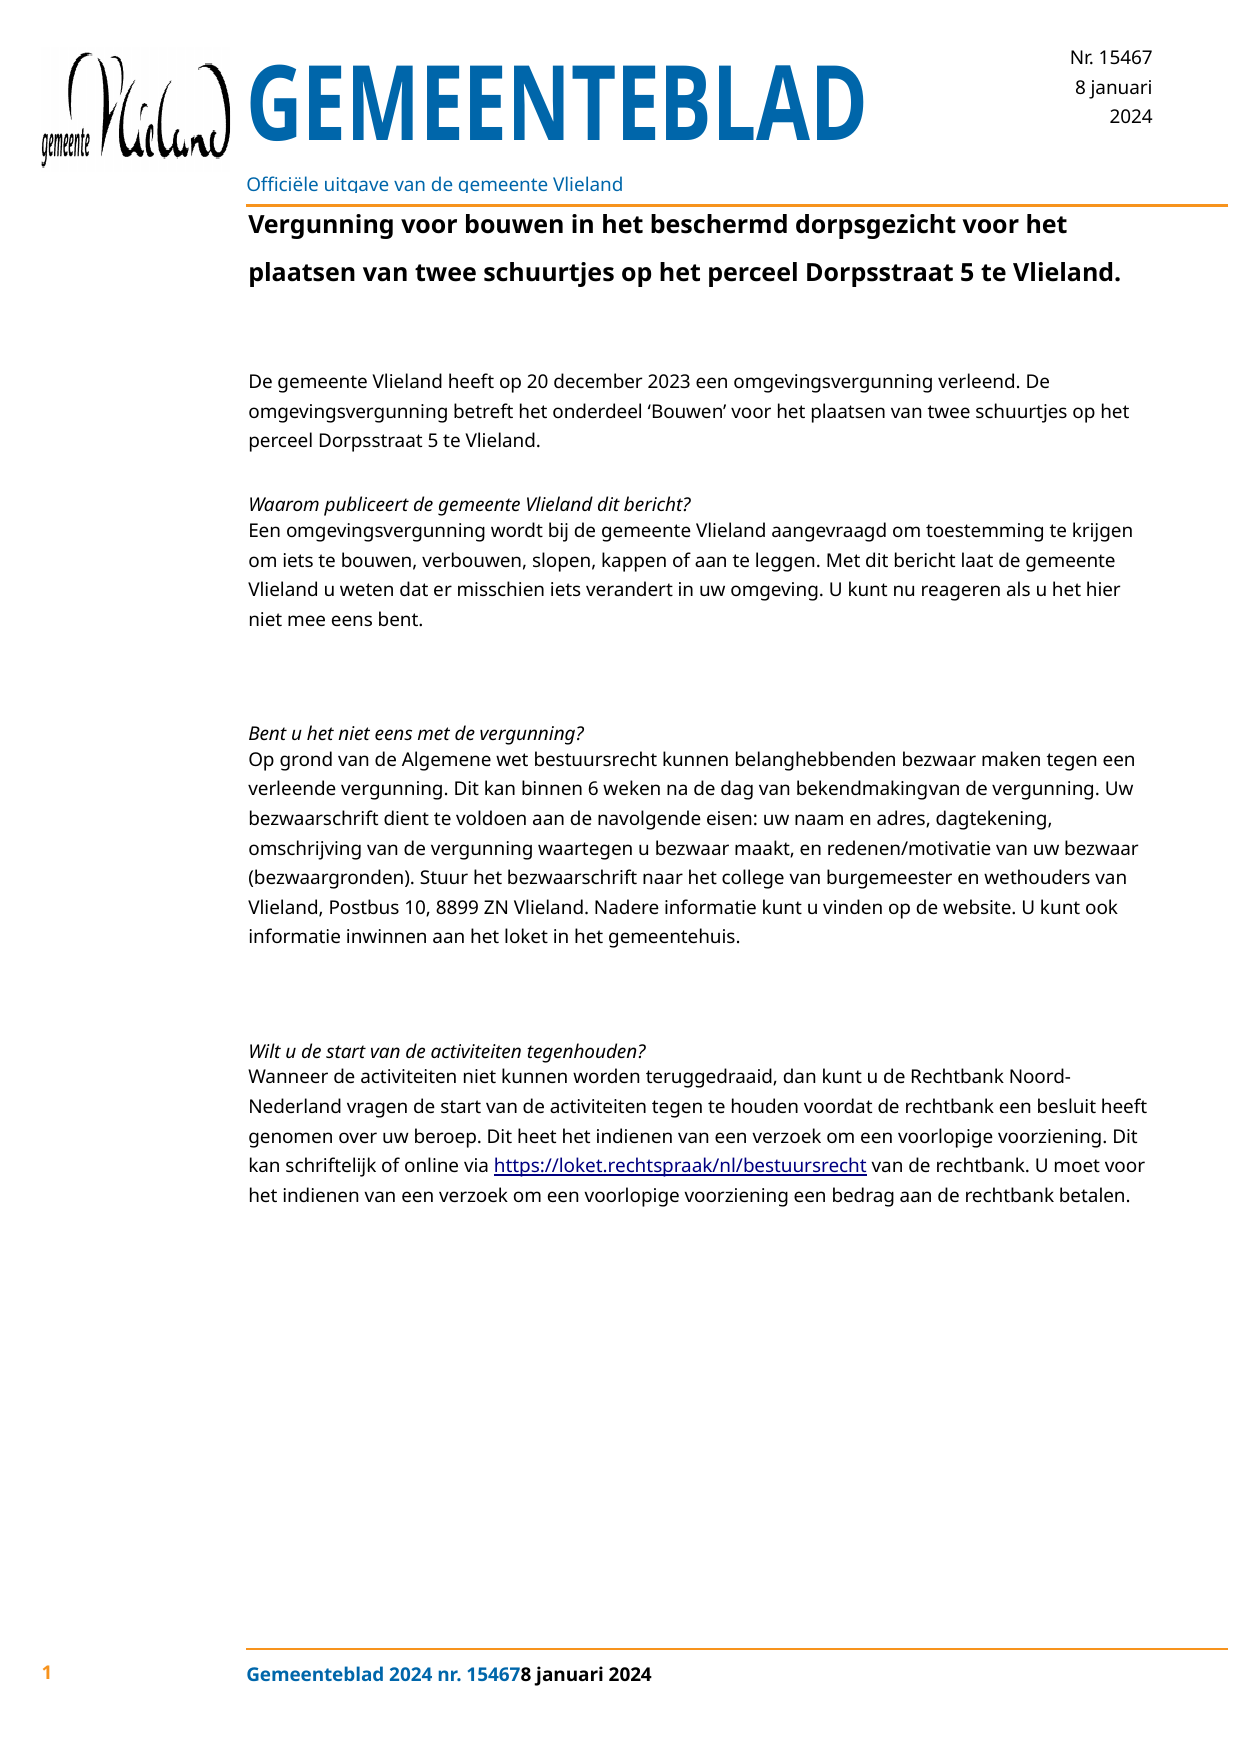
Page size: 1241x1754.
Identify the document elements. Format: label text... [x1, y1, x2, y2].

text Vergunning voor bouwen in het beschermd dorpsgezicht voor het plaatsen van twee schuurtjes op het perceel Dorpsstraat 5 te Vlieland. [248, 207, 1152, 288]
text De gemeente Vlieland heeft op 20 december 2023 een omgevingsvergunning verleend. De omgevingsvergunning betreft het onderdeel ‘Bouwen’ voor het plaatsen van twee schuurtjes op het perceel Dorpsstraat 5 te Vlieland. [248, 368, 1152, 453]
text Wanneer de activiteiten niet kunnen worden teruggedraaid, dan kunt u de Rechtbank Noord-Nederland vragen de start van de activiteiten tegen te houden voordat de rechtbank een besluit heeft genomen over uw beroep. Dit heet het indienen van een verzoek om een voorlopige voorziening. Dit kan schriftelijk of online via https://loket.rechtspraak/nl/bestuursrecht van de rechtbank. U moet voor het indienen van een verzoek om een voorlopige voorziening een bedrag aan de rechtbank betalen. [248, 1064, 1152, 1208]
text Wilt u de start van de activiteiten tegenhouden? [248, 1038, 1152, 1064]
text Bent u het niet eens met de vergunning? [248, 720, 1152, 746]
text Waarom publiceert de gemeente Vlieland dit bericht? [248, 491, 1152, 517]
picture [41, 47, 231, 172]
text Op grond van de Algemene wet bestuursrecht kunnen belanghebbenden bezwaar maken tegen een verleende vergunning. Dit kan binnen 6 weken na de dag van bekendmakingvan de vergunning. Uw bezwaarschrift dient te voldoen aan de navolgende eisen: uw naam en adres, dagtekening, omschrijving van de vergunning waartegen u bezwaar maakt, en redenen/motivatie van uw bezwaar (bezwaargronden). Stuur het bezwaarschrift naar het college van burgemeester en wethouders van Vlieland, Postbus 10, 8899 ZN Vlieland. Nadere informatie kunt u vinden op de website. U kunt ook informatie inwinnen aan het loket in het gemeentehuis. [248, 746, 1152, 949]
text Een omgevingsvergunning wordt bij de gemeente Vlieland aangevraagd om toestemming te krijgen om iets te bouwen, verbouwen, slopen, kappen of aan te leggen. Met dit bericht laat de gemeente Vlieland u weten dat er misschien iets verandert in uw omgeving. U kunt nu reageren als u het hier niet mee eens bent. [248, 517, 1152, 632]
